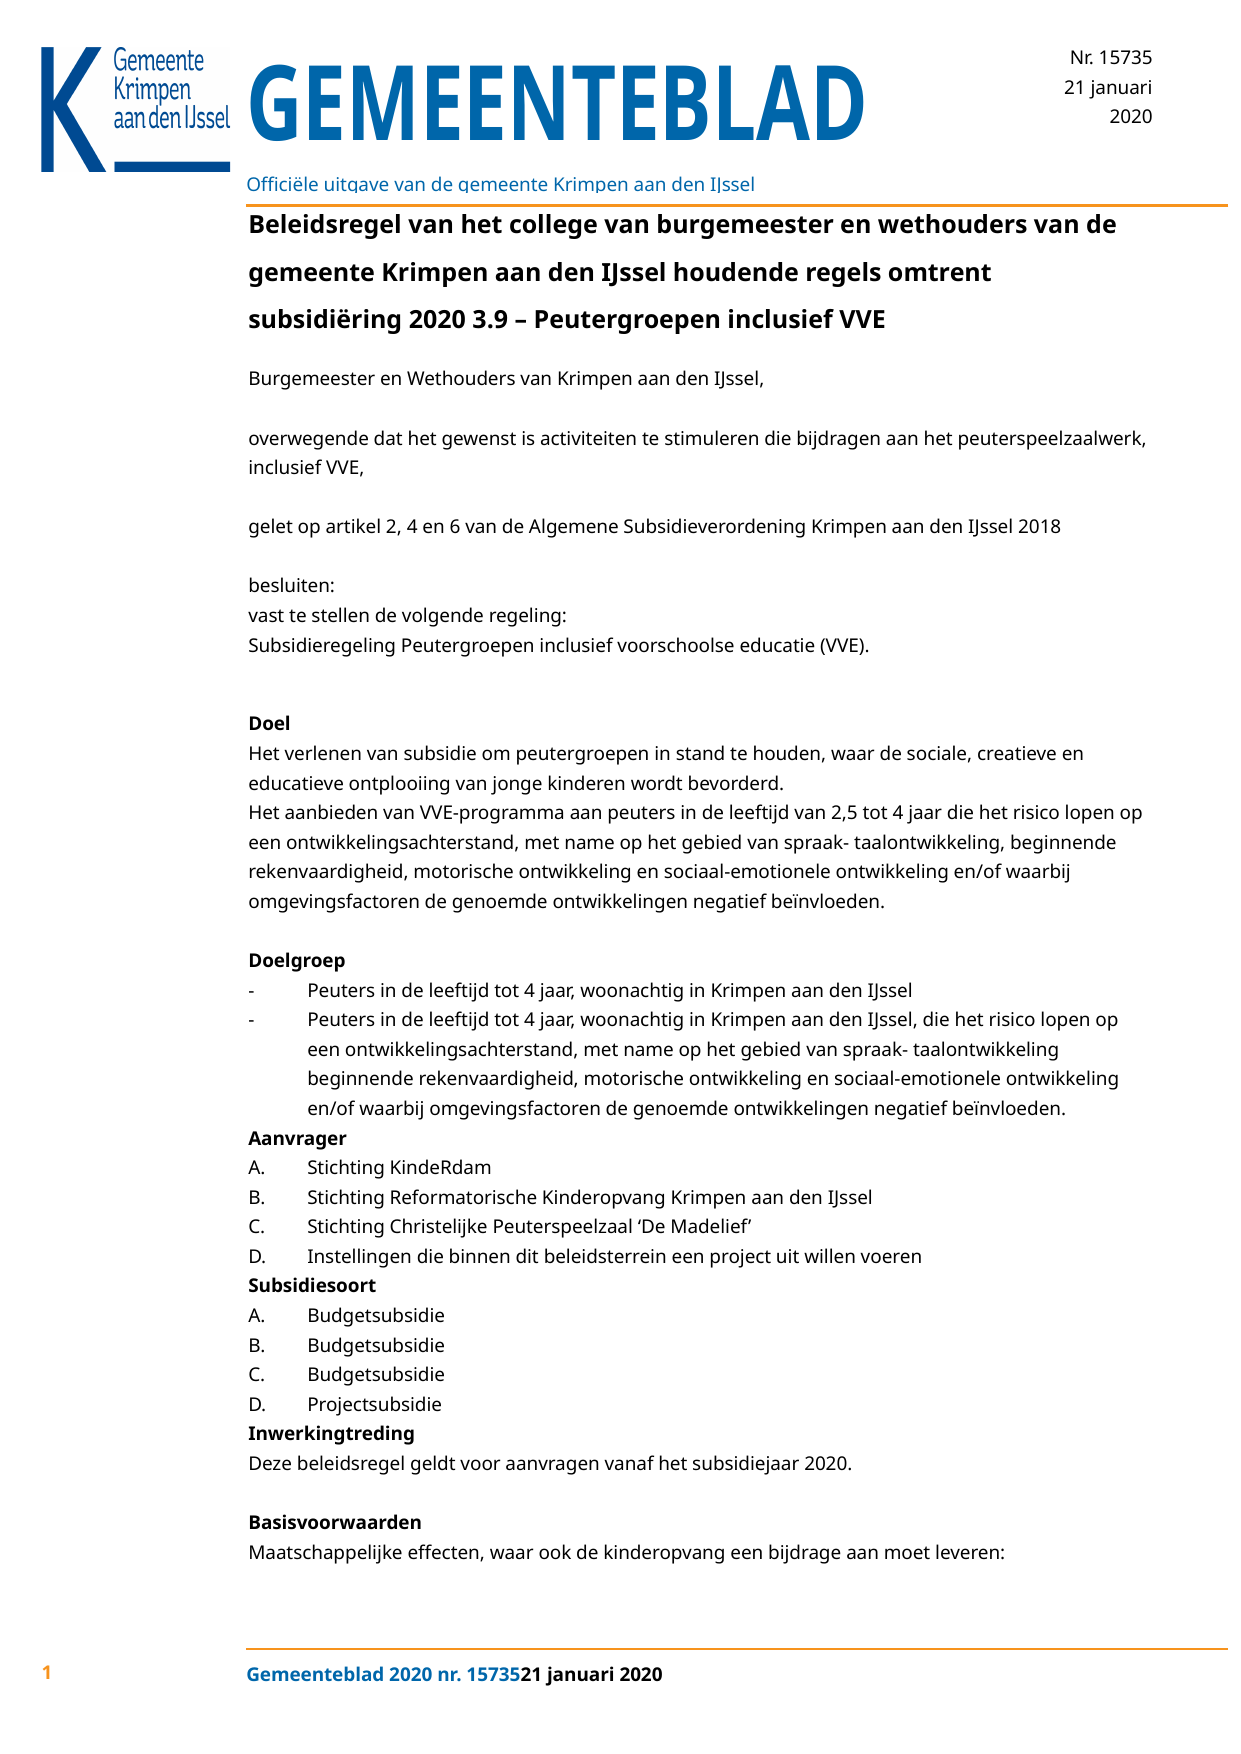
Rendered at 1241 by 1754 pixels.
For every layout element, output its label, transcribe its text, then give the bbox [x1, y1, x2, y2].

list Stichting KindeRdam [248, 1154, 1152, 1180]
list Peuters in de leeftijd tot 4 jaar, woonachtig in Krimpen aan den IJssel [248, 977, 1152, 1003]
text Aanvrager [248, 1125, 1152, 1151]
list Projectsubsidie [248, 1391, 1152, 1417]
text besluiten: [248, 573, 1152, 598]
picture [41, 47, 231, 172]
text Inwerkingtreding [248, 1421, 1152, 1446]
text Maatschappelijke effecten, waar ook de kinderopvang een bijdrage aan moet leveren: [248, 1539, 1152, 1565]
text overwegende dat het gewenst is activiteiten te stimuleren die bijdragen aan het peuterspeelzaalwerk, inclusief VVE, [248, 425, 1152, 480]
text Basisvoorwaarden [248, 1509, 1152, 1535]
text Subsidiesoort [248, 1273, 1152, 1298]
text Het verlenen van subsidie om peutergroepen in stand te houden, waar de sociale, creatieve en educatieve ontplooiing van jonge kinderen wordt bevorderd. [248, 740, 1152, 796]
list Budgetsubsidie [248, 1302, 1152, 1328]
text Burgemeester en Wethouders van Krimpen aan den IJssel, [248, 366, 1152, 391]
list Instellingen die binnen dit beleidsterrein een project uit willen voeren [248, 1243, 1152, 1269]
list Budgetsubsidie [248, 1361, 1152, 1387]
text Het aanbieden van VVE-programma aan peuters in de leeftijd van 2,5 tot 4 jaar die het risico lopen op een ontwikkelingsachterstand, met name op het gebied van spraak- taalontwikkeling, beginnende rekenvaardigheid, motorische ontwikkeling en sociaal-emotionele ontwikkeling en/of waarbij omgevingsfactoren de genoemde ontwikkelingen negatief beïnvloeden. [248, 799, 1152, 914]
text vast te stellen de volgende regeling: [248, 602, 1152, 628]
text Deze beleidsregel geldt voor aanvragen vanaf het subsidiejaar 2020. [248, 1450, 1152, 1476]
text Doel [248, 711, 1152, 736]
list Budgetsubsidie [248, 1332, 1152, 1358]
list Peuters in de leeftijd tot 4 jaar, woonachtig in Krimpen aan den IJssel, die het risico lopen op een ontwikkelingsachterstand, met name op het gebied van spraak- taalontwikkeling beginnende rekenvaardigheid, motorische ontwikkeling en sociaal-emotionele ontwikkeling en/of waarbij omgevingsfactoren de genoemde ontwikkelingen negatief beïnvloeden. [248, 1006, 1152, 1121]
list Stichting Reformatorische Kinderopvang Krimpen aan den IJssel [248, 1184, 1152, 1210]
list Stichting Christelijke Peuterspeelzaal ‘De Madelief’ [248, 1213, 1152, 1239]
text gelet op artikel 2, 4 en 6 van de Algemene Subsidieverordening Krimpen aan den IJssel 2018 [248, 513, 1152, 539]
text Doelgroep [248, 947, 1152, 973]
text Beleidsregel van het college van burgemeester en wethouders van de gemeente Krimpen aan den IJssel houdende regels omtrent subsidiëring 2020 3.9 – Peutergroepen inclusief VVE [248, 207, 1152, 336]
text Subsidieregeling Peutergroepen inclusief voorschoolse educatie (VVE). [248, 632, 1152, 657]
